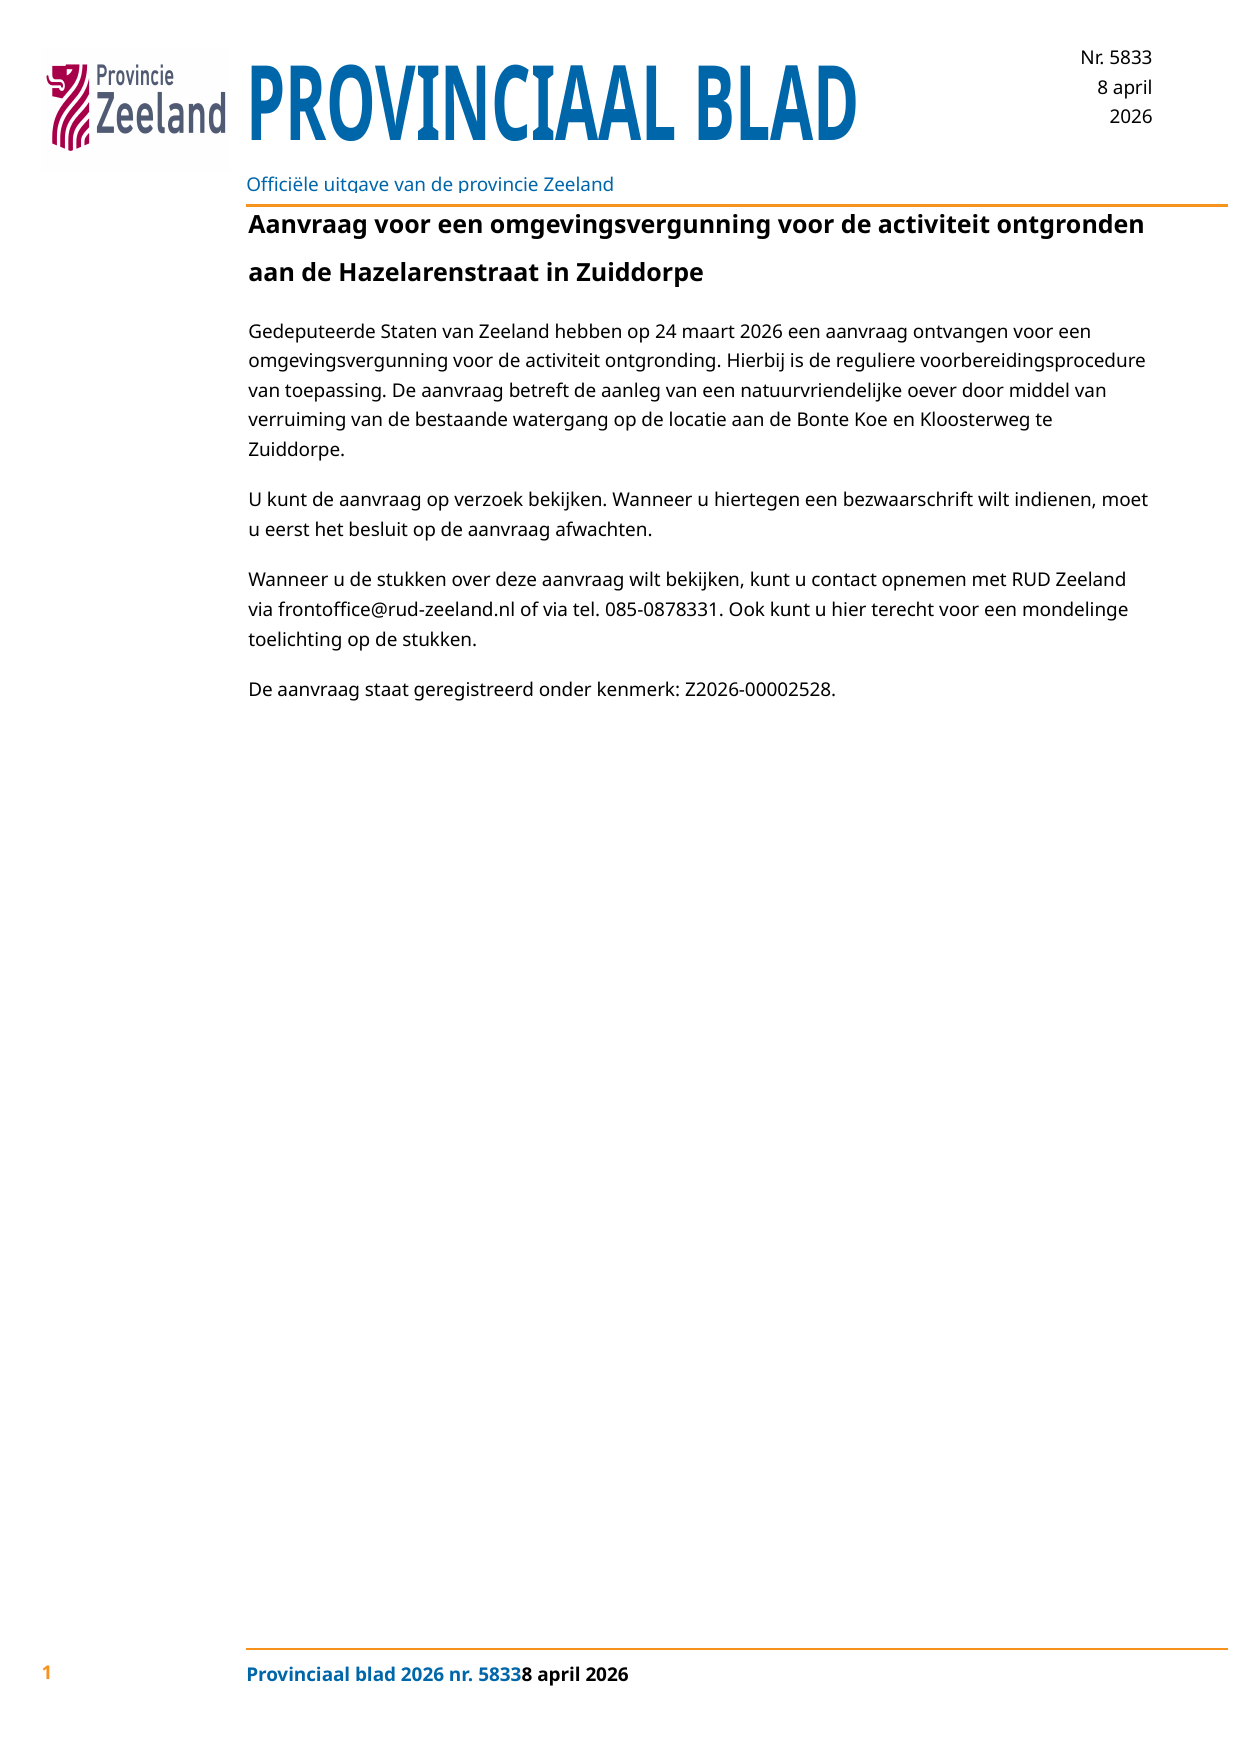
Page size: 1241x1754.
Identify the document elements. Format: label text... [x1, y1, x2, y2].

text De aanvraag staat geregistreerd onder kenmerk: Z2026-00002528. [248, 676, 1152, 702]
text U kunt de aanvraag op verzoek bekijken. Wanneer u hiertegen een bezwaarschrift wilt indienen, moet u eerst het besluit op de aanvraag afwachten. [248, 487, 1152, 542]
text Aanvraag voor een omgevingsvergunning voor de activiteit ontgronden aan de Hazelarenstraat in Zuiddorpe [248, 207, 1152, 288]
text Gedeputeerde Staten van Zeeland hebben op 24 maart 2026 een aanvraag ontvangen voor een omgevingsvergunning voor de activiteit ontgronding. Hierbij is de reguliere voorbereidingsprocedure van toepassing. De aanvraag betreft de aanleg van een natuurvriendelijke oever door middel van verruiming van de bestaande watergang op de locatie aan de Bonte Koe en Kloosterweg te Zuiddorpe. [248, 318, 1152, 462]
picture [41, 47, 231, 172]
text Wanneer u de stukken over deze aanvraag wilt bekijken, kunt u contact opnemen met RUD Zeeland via frontoffice@rud-zeeland.nl of via tel. 085-0878331. Ook kunt u hier terecht voor een mondelinge toelichting op de stukken. [248, 567, 1152, 652]
